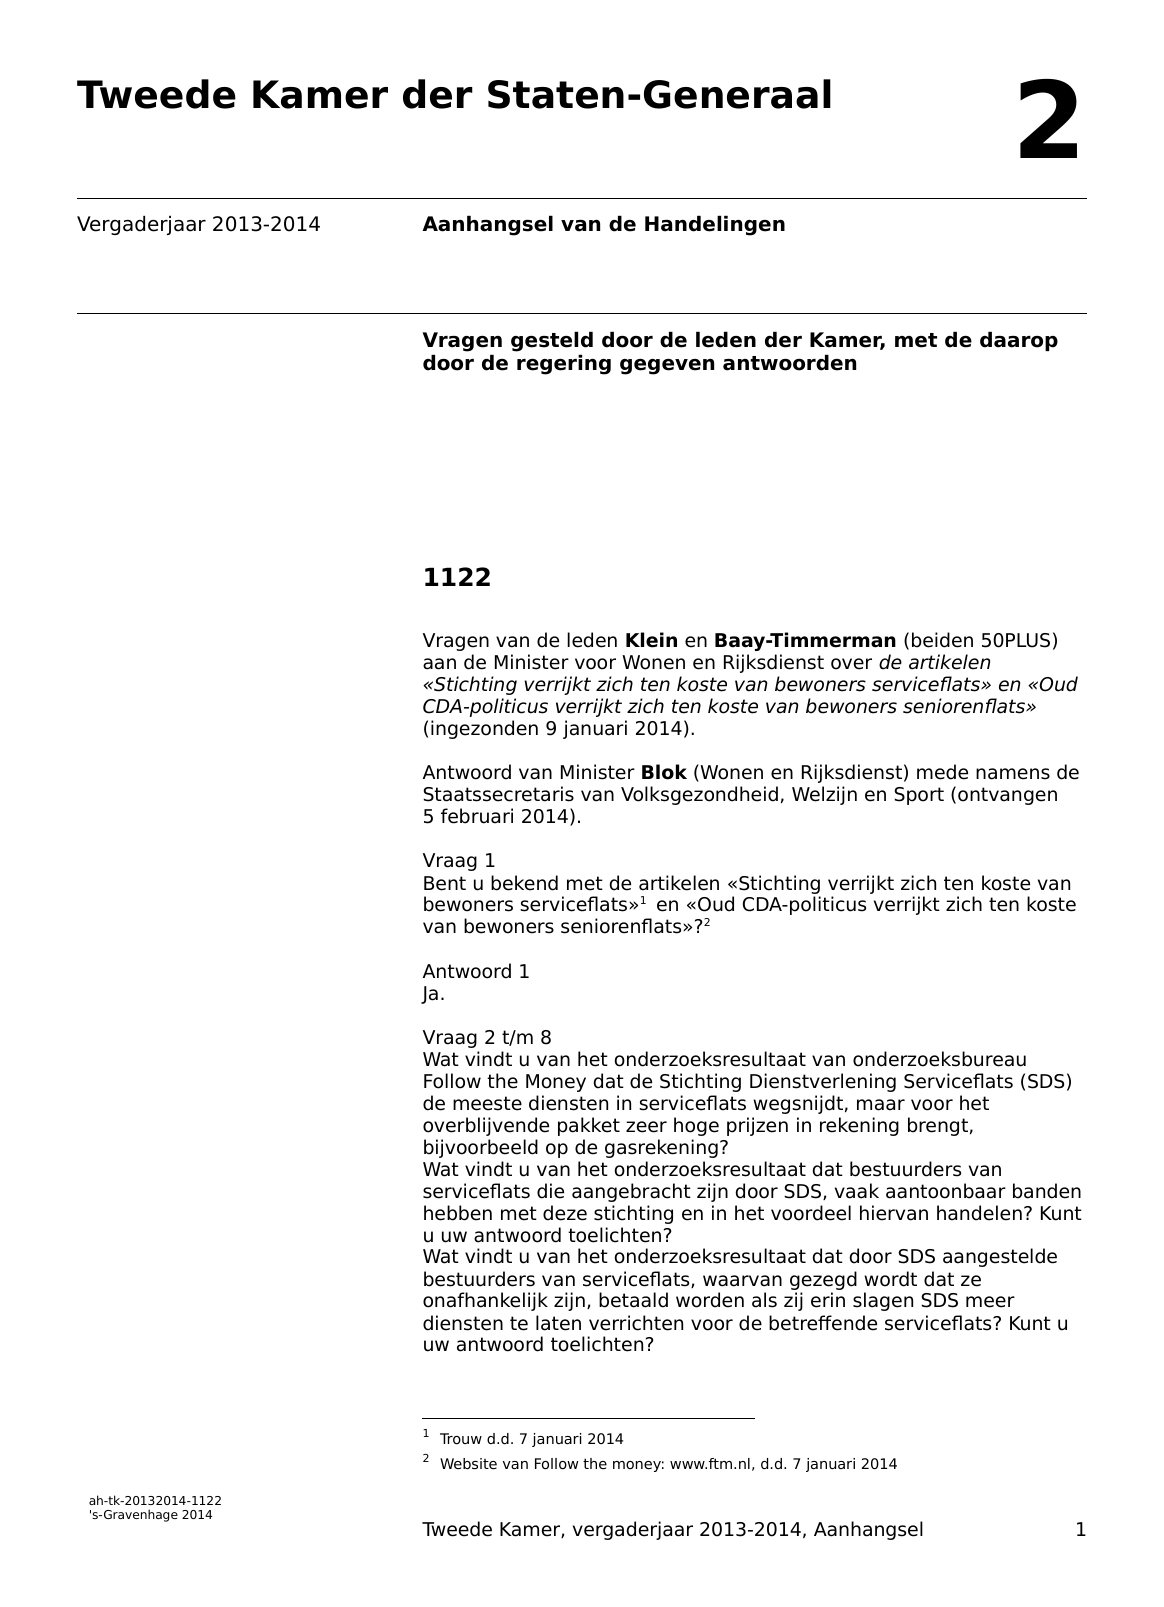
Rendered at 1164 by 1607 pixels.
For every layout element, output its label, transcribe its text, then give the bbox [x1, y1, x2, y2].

text 1122 [422, 563, 1087, 592]
table_header Tweede Kamer der Staten-Generaal [77, 59, 886, 198]
text Antwoord 1 [422, 961, 1087, 982]
text Vraag 2 t/m 8 [422, 1027, 1087, 1049]
table_header 2 [886, 59, 1087, 198]
table_cell [77, 314, 422, 375]
text Trouw d.d. 7 januari 2014 [422, 1427, 1087, 1449]
text Vragen van de leden Klein en Baay-Timmerman (beiden 50PLUS) aan de Minister voor Wonen en Rijksdienst over de artikelen «Stichting verrijkt zich ten koste van bewoners serviceflats» en «Oud CDA-politicus verrijkt zich ten koste van bewoners seniorenflats» (ingezonden 9 januari 2014). [422, 630, 1087, 740]
text ah-tk-20132014-1122 [88, 1494, 323, 1508]
table_cell Vragen gesteld door de leden der Kamer, met de daarop door de regering gegeven antwoorden [422, 314, 1087, 375]
table_cell Aanhangsel van de Handelingen [422, 199, 1087, 313]
text 's-Gravenhage 2014 [88, 1508, 323, 1522]
text Wat vindt u van het onderzoeksresultaat van onderzoeksbureau Follow the Money dat de Stichting Dienstverlening Serviceflats (SDS) de meeste diensten in serviceflats wegsnijdt, maar voor het overblijvende pakket zeer hoge prijzen in rekening brengt, bijvoorbeeld op de gasrekening? [422, 1049, 1087, 1158]
text Vraag 1 [422, 850, 1087, 872]
text Website van Follow the money: www.ftm.nl, d.d. 7 januari 2014 [422, 1452, 1087, 1474]
table_cell Vergaderjaar 2013-2014 [77, 199, 422, 313]
text Ja. [422, 982, 1087, 1004]
text Bent u bekend met de artikelen «Stichting verrijkt zich ten koste van bewoners serviceflats» en «Oud CDA-politicus verrijkt zich ten koste van bewoners seniorenflats»? [422, 872, 1087, 938]
text Wat vindt u van het onderzoeksresultaat dat bestuurders van serviceflats die aangebracht zijn door SDS, vaak aantoonbaar banden hebben met deze stichting en in het voordeel hiervan handelen? Kunt u uw antwoord toelichten? [422, 1158, 1087, 1246]
text Wat vindt u van het onderzoeksresultaat dat door SDS aangestelde bestuurders van serviceflats, waarvan gezegd wordt dat ze onafhankelijk zijn, betaald worden als zij erin slagen SDS meer diensten te laten verrichten voor de betreffende serviceflats? Kunt u uw antwoord toelichten? [422, 1246, 1087, 1356]
text Antwoord van Minister Blok (Wonen en Rijksdienst) mede namens de Staatssecretaris van Volksgezondheid, Welzijn en Sport (ontvangen 5 februari 2014). [422, 762, 1087, 828]
